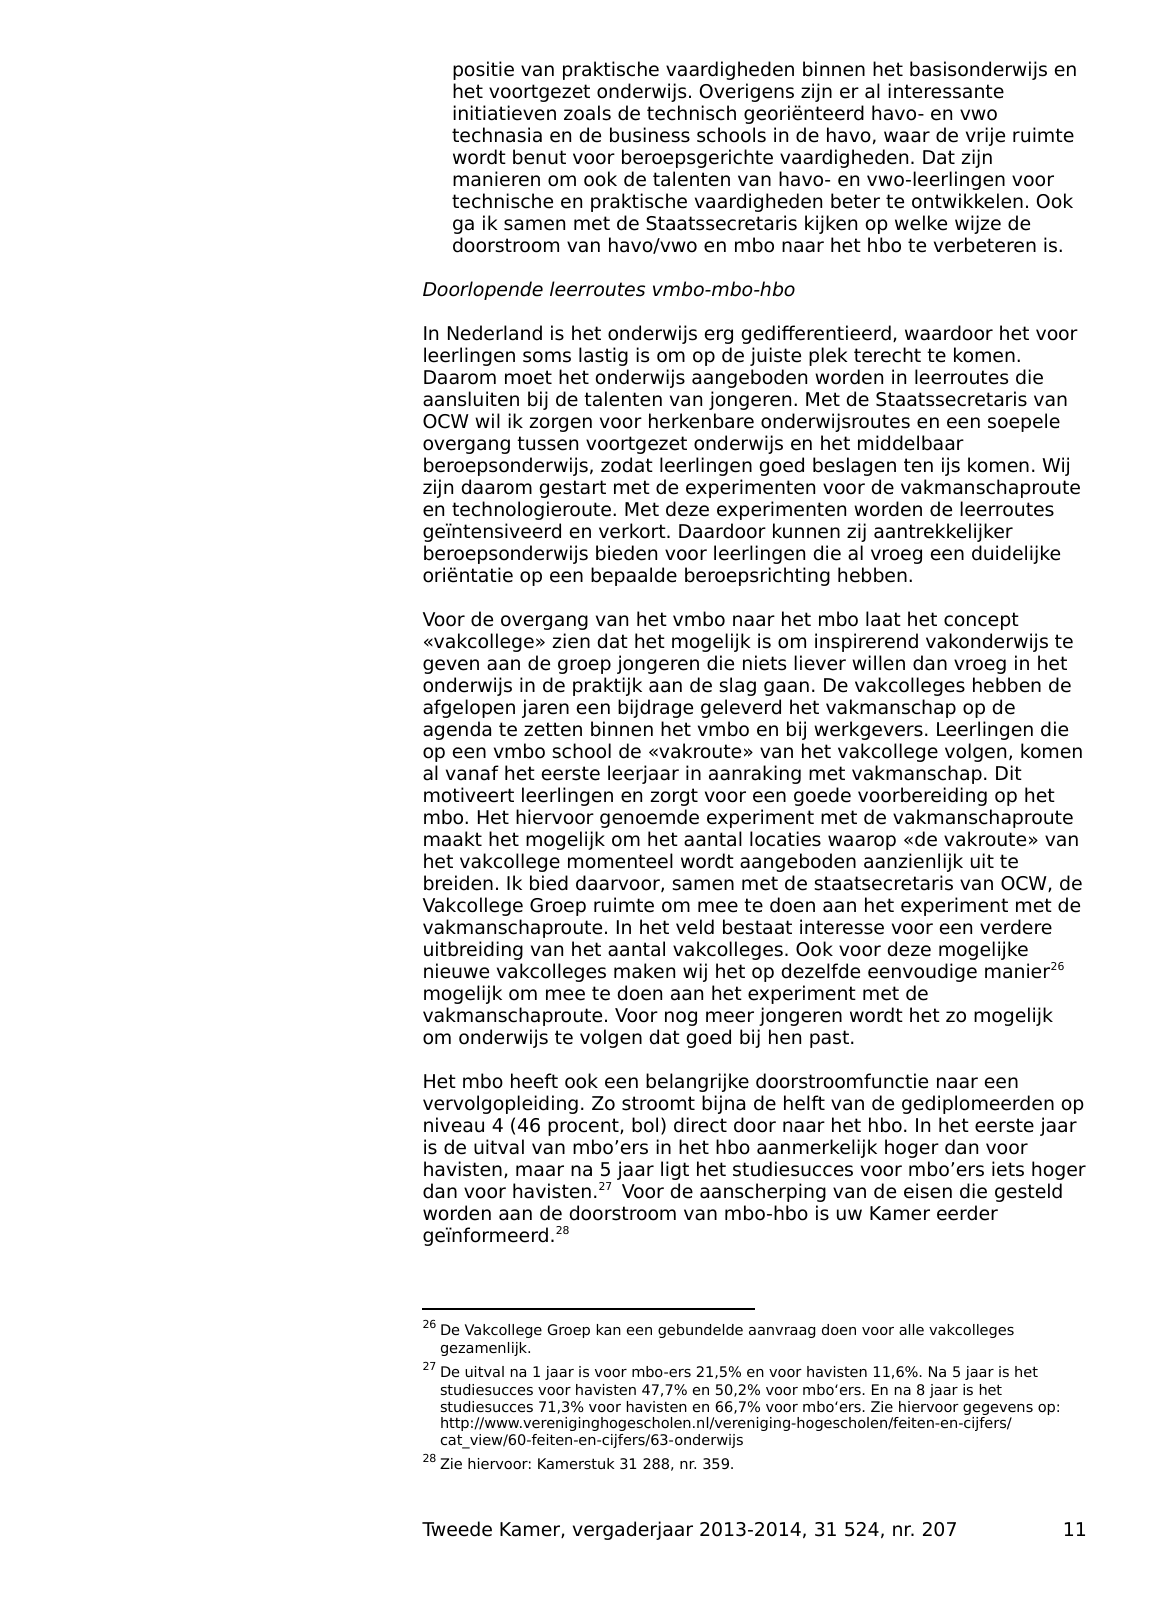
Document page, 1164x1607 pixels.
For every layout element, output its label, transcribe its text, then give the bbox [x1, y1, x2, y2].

text In Nederland is het onderwijs erg gedifferentieerd, waardoor het voor leerlingen soms lastig is om op de juiste plek terecht te komen. Daarom moet het onderwijs aangeboden worden in leerroutes die aansluiten bij de talenten van jongeren. Met de Staatssecretaris van OCW wil ik zorgen voor herkenbare onderwijsroutes en een soepele overgang tussen voortgezet onderwijs en het middelbaar beroepsonderwijs, zodat leerlingen goed beslagen ten ijs komen. Wij zijn daarom gestart met de experimenten voor de vakmanschaproute en technologieroute. Met deze experimenten worden de leerroutes geïntensiveerd en verkort. Daardoor kunnen zij aantrekkelijker beroepsonderwijs bieden voor leerlingen die al vroeg een duidelijke oriëntatie op een bepaalde beroepsrichting hebben. [422, 323, 1087, 587]
text Zie hiervoor: Kamerstuk 31 288, nr. 359. [422, 1452, 1087, 1474]
text positie van praktische vaardigheden binnen het basisonderwijs en het voortgezet onderwijs. Overigens zijn er al interessante initiatieven zoals de technisch georiënteerd havo- en vwo technasia en de business schools in de havo, waar de vrije ruimte wordt benut voor beroepsgerichte vaardigheden. Dat zijn manieren om ook de talenten van havo- en vwo-leerlingen voor technische en praktische vaardigheden beter te ontwikkelen. Ook ga ik samen met de Staatssecretaris kijken op welke wijze de doorstroom van havo/vwo en mbo naar het hbo te verbeteren is. [422, 59, 1087, 257]
text Het mbo heeft ook een belangrijke doorstroomfunctie naar een vervolgopleiding. Zo stroomt bijna de helft van de gediplomeerden op niveau 4 (46 procent, bol) direct door naar het hbo. In het eerste jaar is de uitval van mbo’ers in het hbo aanmerkelijk hoger dan voor havisten, maar na 5 jaar ligt het studiesucces voor mbo’ers iets hoger dan voor havisten. Voor de aanscherping van de eisen die gesteld worden aan de doorstroom van mbo-hbo is uw Kamer eerder geïnformeerd. [422, 1071, 1087, 1247]
text Voor de overgang van het vmbo naar het mbo laat het concept «vakcollege» zien dat het mogelijk is om inspirerend vakonderwijs te geven aan de groep jongeren die niets liever willen dan vroeg in het onderwijs in de praktijk aan de slag gaan. De vakcolleges hebben de afgelopen jaren een bijdrage geleverd het vakmanschap op de agenda te zetten binnen het vmbo en bij werkgevers. Leerlingen die op een vmbo school de «vakroute» van het vakcollege volgen, komen al vanaf het eerste leerjaar in aanraking met vakmanschap. Dit motiveert leerlingen en zorgt voor een goede voorbereiding op het mbo. Het hiervoor genoemde experiment met de vakmanschaproute maakt het mogelijk om het aantal locaties waarop «de vakroute» van het vakcollege momenteel wordt aangeboden aanzienlijk uit te breiden. Ik bied daarvoor, samen met de staatsecretaris van OCW, de Vakcollege Groep ruimte om mee te doen aan het experiment met de vakmanschaproute. In het veld bestaat interesse voor een verdere uitbreiding van het aantal vakcolleges. Ook voor deze mogelijke nieuwe vakcolleges maken wij het op dezelfde eenvoudige manier mogelijk om mee te doen aan het experiment met de vakmanschaproute. Voor nog meer jongeren wordt het zo mogelijk om onderwijs te volgen dat goed bij hen past. [422, 609, 1087, 1049]
text De Vakcollege Groep kan een gebundelde aanvraag doen voor alle vakcolleges gezamenlijk. [422, 1318, 1087, 1357]
subtitle Doorlopende leerroutes vmbo-mbo-hbo [422, 279, 1087, 301]
text De uitval na 1 jaar is voor mbo-ers 21,5% en voor havisten 11,6%. Na 5 jaar is het studiesucces voor havisten 47,7% en 50,2% voor mbo‘ers. En na 8 jaar is het studiesucces 71,3% voor havisten en 66,7% voor mbo‘ers. Zie hiervoor gegevens op: http://www.vereniginghogescholen.nl/vereniging-hogescholen/feiten-en-cijfers/cat_view/60-feiten-en-cijfers/63-onderwijs [422, 1360, 1087, 1449]
